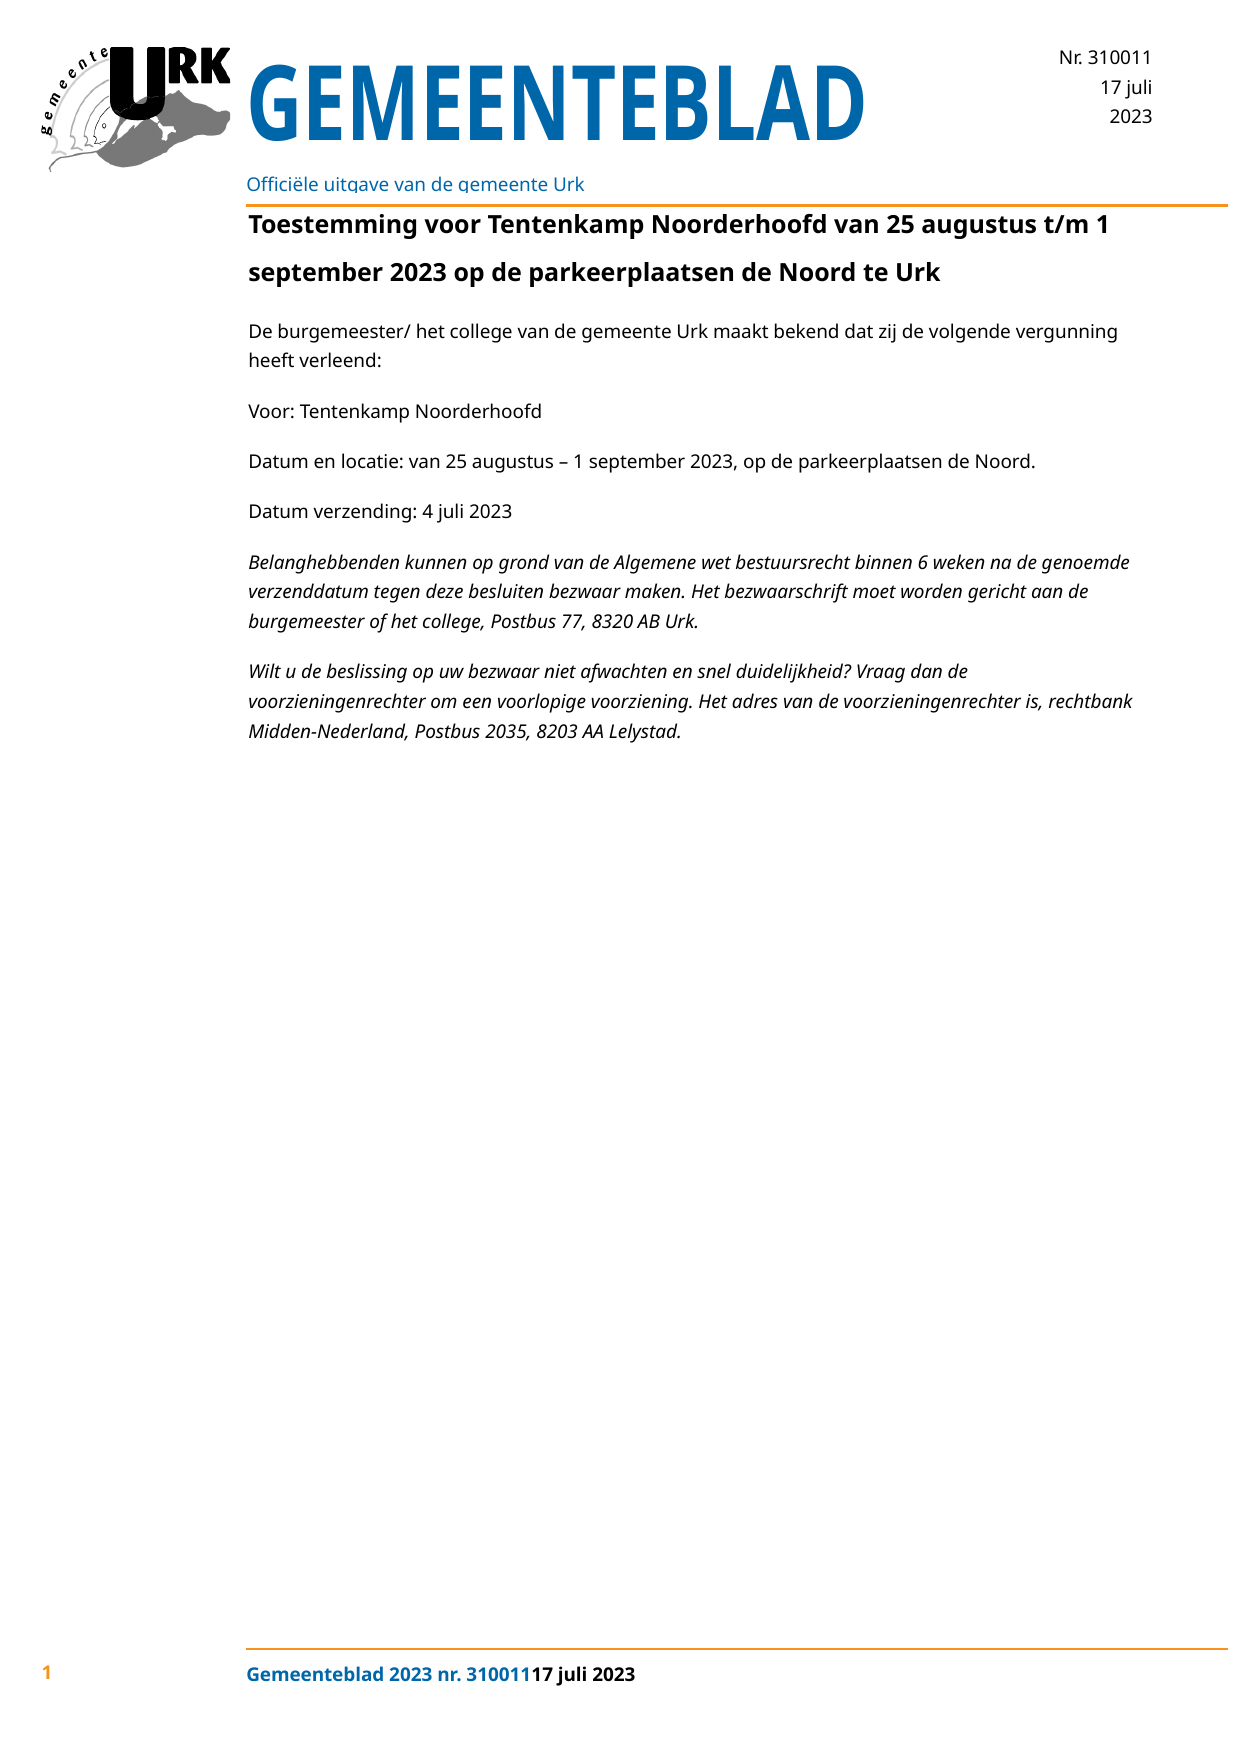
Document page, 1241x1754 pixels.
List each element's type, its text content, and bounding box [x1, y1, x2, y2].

picture [41, 47, 231, 172]
text Toestemming voor Tentenkamp Noorderhoofd van 25 augustus t/m 1 september 2023 op de parkeerplaatsen de Noord te Urk [248, 207, 1152, 288]
text Belanghebbenden kunnen op grond van de Algemene wet bestuursrecht binnen 6 weken na de genoemde verzenddatum tegen deze besluiten bezwaar maken. Het bezwaarschrift moet worden gericht aan de burgemeester of het college, Postbus 77, 8320 AB Urk. [248, 549, 1152, 634]
text Voor: Tentenkamp Noorderhoofd [248, 398, 1152, 424]
text Datum verzending: 4 juli 2023 [248, 499, 1152, 524]
text Wilt u de beslissing op uw bezwaar niet afwachten en snel duidelijkheid? Vraag dan de voorzieningenrechter om een voorlopige voorziening. Het adres van de voorzieningenrechter is, rechtbank Midden-Nederland, Postbus 2035, 8203 AA Lelystad. [248, 659, 1152, 744]
text Datum en locatie: van 25 augustus – 1 september 2023, op de parkeerplaatsen de Noord. [248, 448, 1152, 474]
text De burgemeester/ het college van de gemeente Urk maakt bekend dat zij de volgende vergunning heeft verleend: [248, 318, 1152, 373]
